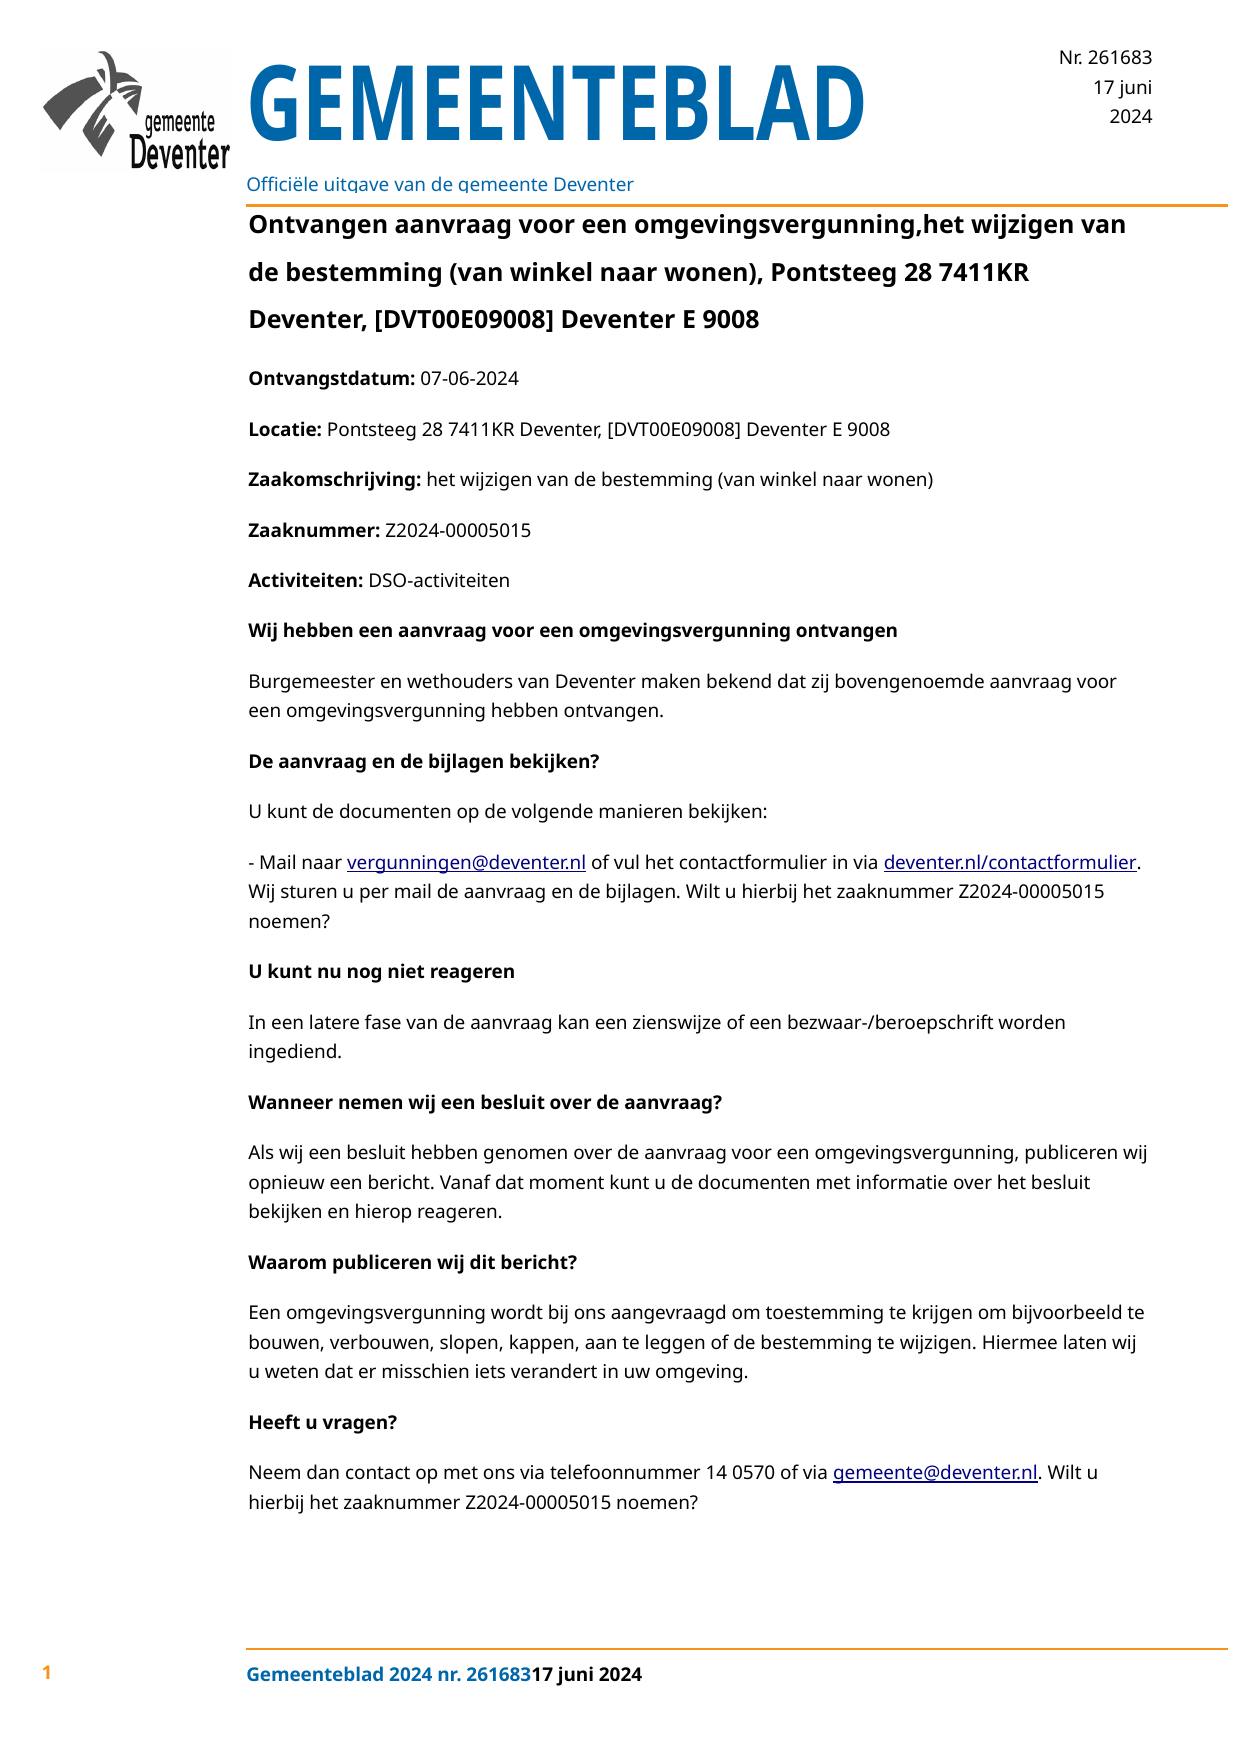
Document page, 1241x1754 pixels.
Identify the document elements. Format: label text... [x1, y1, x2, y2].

text - Mail naar vergunningen@deventer.nl of vul het contactformulier in via deventer.nl/contactformulier. Wij sturen u per mail de aanvraag en de bijlagen. Wilt u hierbij het zaaknummer Z2024-00005015 noemen? [248, 849, 1152, 934]
text Burgemeester en wethouders van Deventer maken bekend dat zij bovengenoemde aanvraag voor een omgevingsvergunning hebben ontvangen. [248, 668, 1152, 723]
text Ontvangstdatum: 07-06-2024 [248, 366, 1152, 391]
text Als wij een besluit hebben genomen over de aanvraag voor een omgevingsvergunning, publiceren wij opnieuw een bericht. Vanaf dat moment kunt u de documenten met informatie over het besluit bekijken en hierop reageren. [248, 1139, 1152, 1224]
text Waarom publiceren wij dit bericht? [248, 1249, 1152, 1274]
text Een omgevingsvergunning wordt bij ons aangevraagd om toestemming te krijgen om bijvoorbeeld te bouwen, verbouwen, slopen, kappen, aan te leggen of de bestemming te wijzigen. Hiermee laten wij u weten dat er misschien iets verandert in uw omgeving. [248, 1299, 1152, 1384]
picture [41, 47, 231, 172]
text U kunt de documenten op de volgende manieren bekijken: [248, 798, 1152, 824]
text Neem dan contact op met ons via telefoonnummer 14 0570 of via gemeente@deventer.nl. Wilt u hierbij het zaaknummer Z2024-00005015 noemen? [248, 1459, 1152, 1514]
text Ontvangen aanvraag voor een omgevingsvergunning,het wijzigen van de bestemming (van winkel naar wonen), Pontsteeg 28 7411KR Deventer, [DVT00E09008] Deventer E 9008 [248, 207, 1152, 336]
text Activiteiten: DSO-activiteiten [248, 567, 1152, 593]
text Zaakomschrijving: het wijzigen van de bestemming (van winkel naar wonen) [248, 466, 1152, 492]
text Wanneer nemen wij een besluit over de aanvraag? [248, 1089, 1152, 1114]
text In een latere fase van de aanvraag kan een zienswijze of een bezwaar-/beroepschrift worden ingediend. [248, 1009, 1152, 1064]
text Heeft u vragen? [248, 1409, 1152, 1434]
text Zaaknummer: Z2024-00005015 [248, 517, 1152, 542]
text De aanvraag en de bijlagen bekijken? [248, 748, 1152, 774]
text Locatie: Pontsteeg 28 7411KR Deventer, [DVT00E09008] Deventer E 9008 [248, 416, 1152, 442]
text Wij hebben een aanvraag voor een omgevingsvergunning ontvangen [248, 618, 1152, 643]
text U kunt nu nog niet reageren [248, 958, 1152, 984]
